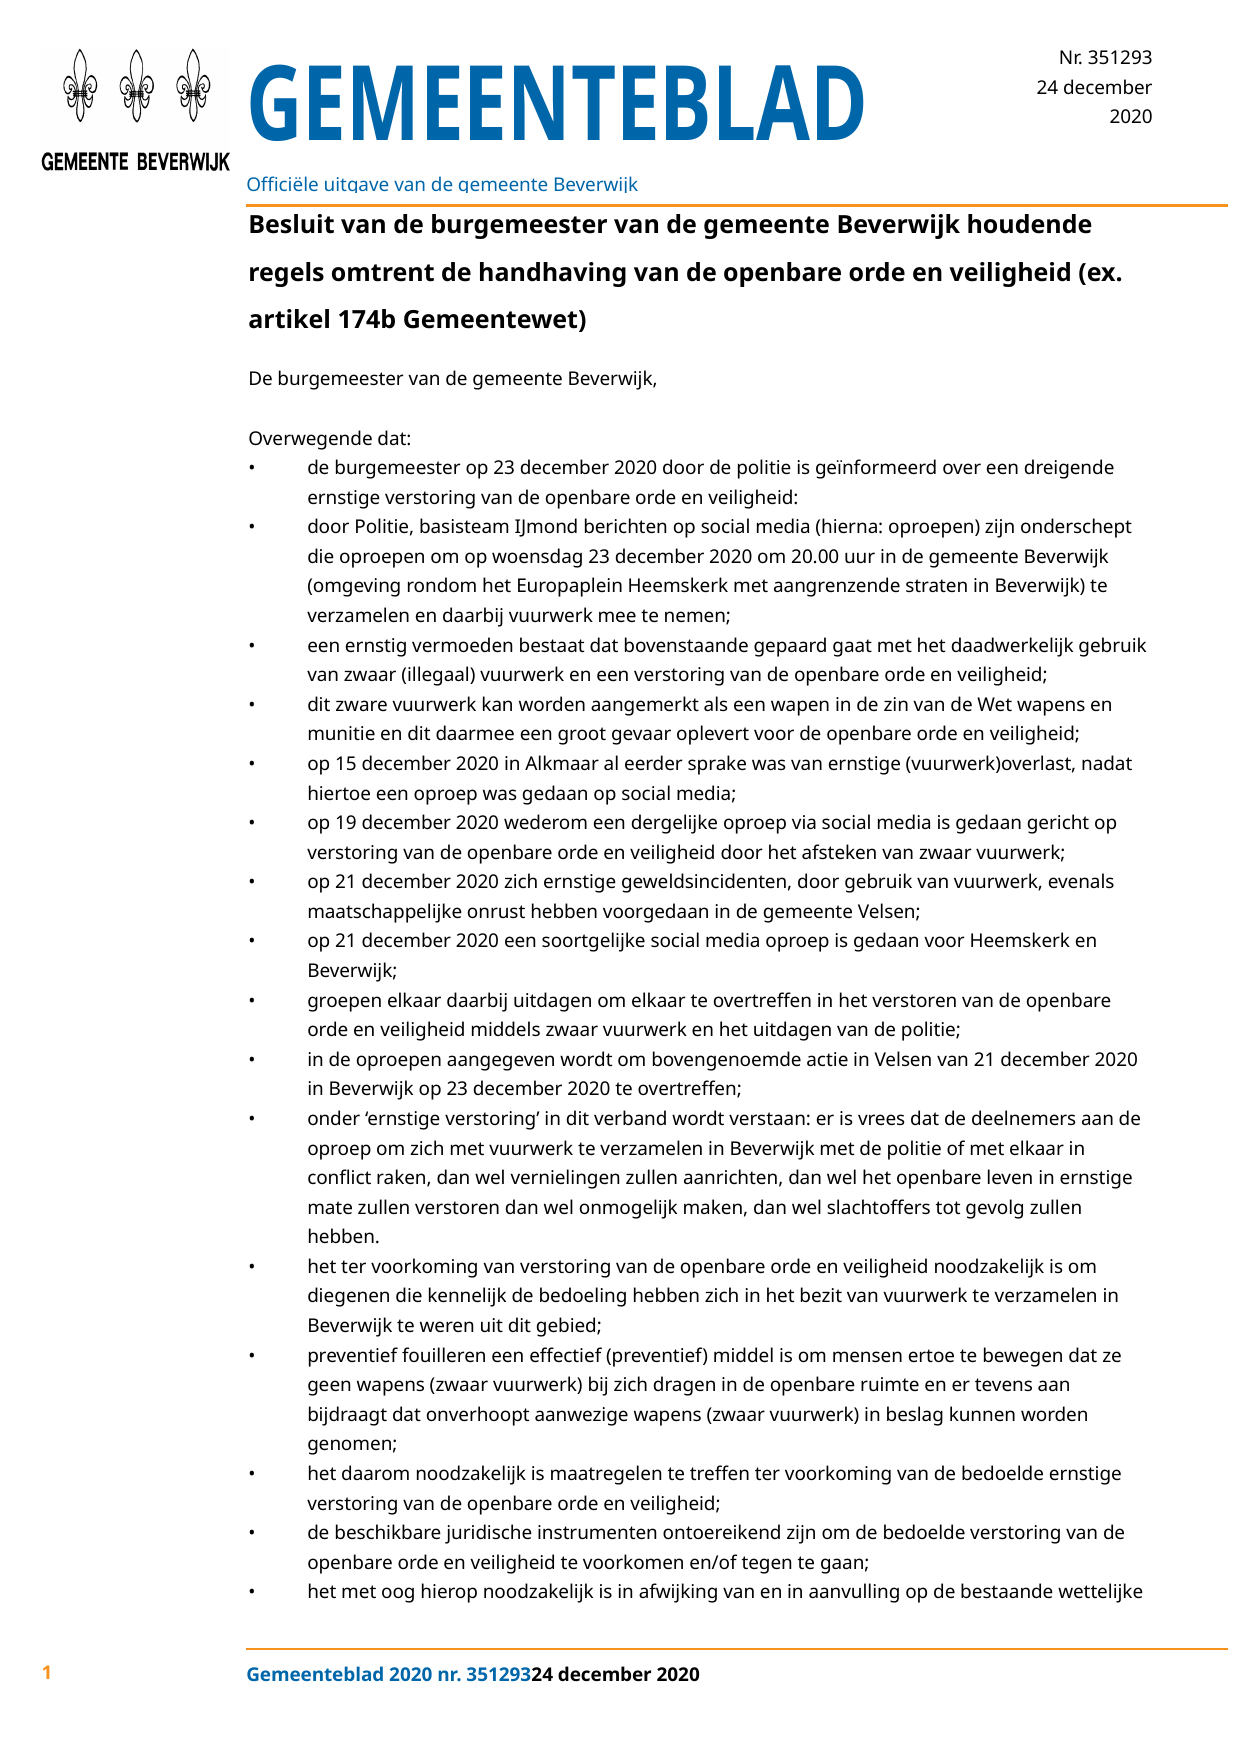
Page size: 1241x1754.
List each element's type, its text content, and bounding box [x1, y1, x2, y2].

text Overwegende dat: [248, 425, 1152, 450]
list groepen elkaar daarbij uitdagen om elkaar te overtreffen in het verstoren van de openbare orde en veiligheid middels zwaar vuurwerk en het uitdagen van de politie; [248, 987, 1152, 1042]
picture [41, 47, 231, 172]
list op 15 december 2020 in Alkmaar al eerder sprake was van ernstige (vuurwerk)overlast, nadat hiertoe een oproep was gedaan op social media; [248, 750, 1152, 805]
text Besluit van de burgemeester van de gemeente Beverwijk houdende regels omtrent de handhaving van de openbare orde en veiligheid (ex. artikel 174b Gemeentewet) [248, 207, 1152, 336]
list het ter voorkoming van verstoring van de openbare orde en veiligheid noodzakelijk is om diegenen die kennelijk de bedoeling hebben zich in het bezit van vuurwerk te verzamelen in Beverwijk te weren uit dit gebied; [248, 1253, 1152, 1338]
list in de oproepen aangegeven wordt om bovengenoemde actie in Velsen van 21 december 2020 in Beverwijk op 23 december 2020 te overtreffen; [248, 1046, 1152, 1101]
list op 21 december 2020 zich ernstige geweldsincidenten, door gebruik van vuurwerk, evenals maatschappelijke onrust hebben voorgedaan in de gemeente Velsen; [248, 868, 1152, 924]
list preventief fouilleren een effectief (preventief) middel is om mensen ertoe te bewegen dat ze geen wapens (zwaar vuurwerk) bij zich dragen in de openbare ruimte en er tevens aan bijdraagt dat onverhoopt aanwezige wapens (zwaar vuurwerk) in beslag kunnen worden genomen; [248, 1342, 1152, 1456]
list op 19 december 2020 wederom een dergelijke oproep via social media is gedaan gericht op verstoring van de openbare orde en veiligheid door het afsteken van zwaar vuurwerk; [248, 809, 1152, 864]
list de beschikbare juridische instrumenten ontoereikend zijn om de bedoelde verstoring van de openbare orde en veiligheid te voorkomen en/of tegen te gaan; [248, 1519, 1152, 1574]
list op 21 december 2020 een soortgelijke social media oproep is gedaan voor Heemskerk en Beverwijk; [248, 928, 1152, 983]
list dit zware vuurwerk kan worden aangemerkt als een wapen in de zin van de Wet wapens en munitie en dit daarmee een groot gevaar oplevert voor de openbare orde en veiligheid; [248, 691, 1152, 746]
text De burgemeester van de gemeente Beverwijk, [248, 366, 1152, 391]
list het daarom noodzakelijk is maatregelen te treffen ter voorkoming van de bedoelde ernstige verstoring van de openbare orde en veiligheid; [248, 1460, 1152, 1515]
list onder ‘ernstige verstoring’ in dit verband wordt verstaan: er is vrees dat de deelnemers aan de oproep om zich met vuurwerk te verzamelen in Beverwijk met de politie of met elkaar in conflict raken, dan wel vernielingen zullen aanrichten, dan wel het openbare leven in ernstige mate zullen verstoren dan wel onmogelijk maken, dan wel slachtoffers tot gevolg zullen hebben. [248, 1105, 1152, 1249]
list een ernstig vermoeden bestaat dat bovenstaande gepaard gaat met het daadwerkelijk gebruik van zwaar (illegaal) vuurwerk en een verstoring van de openbare orde en veiligheid; [248, 632, 1152, 687]
list door Politie, basisteam IJmond berichten op social media (hierna: oproepen) zijn onderschept die oproepen om op woensdag 23 december 2020 om 20.00 uur in de gemeente Beverwijk (omgeving rondom het Europaplein Heemskerk met aangrenzende straten in Beverwijk) te verzamelen en daarbij vuurwerk mee te nemen; [248, 513, 1152, 628]
list de burgemeester op 23 december 2020 door de politie is geïnformeerd over een dreigende ernstige verstoring van de openbare orde en veiligheid: [248, 454, 1152, 509]
list het met oog hierop noodzakelijk is in afwijking van en in aanvulling op de bestaande wettelijke [248, 1578, 1152, 1604]
